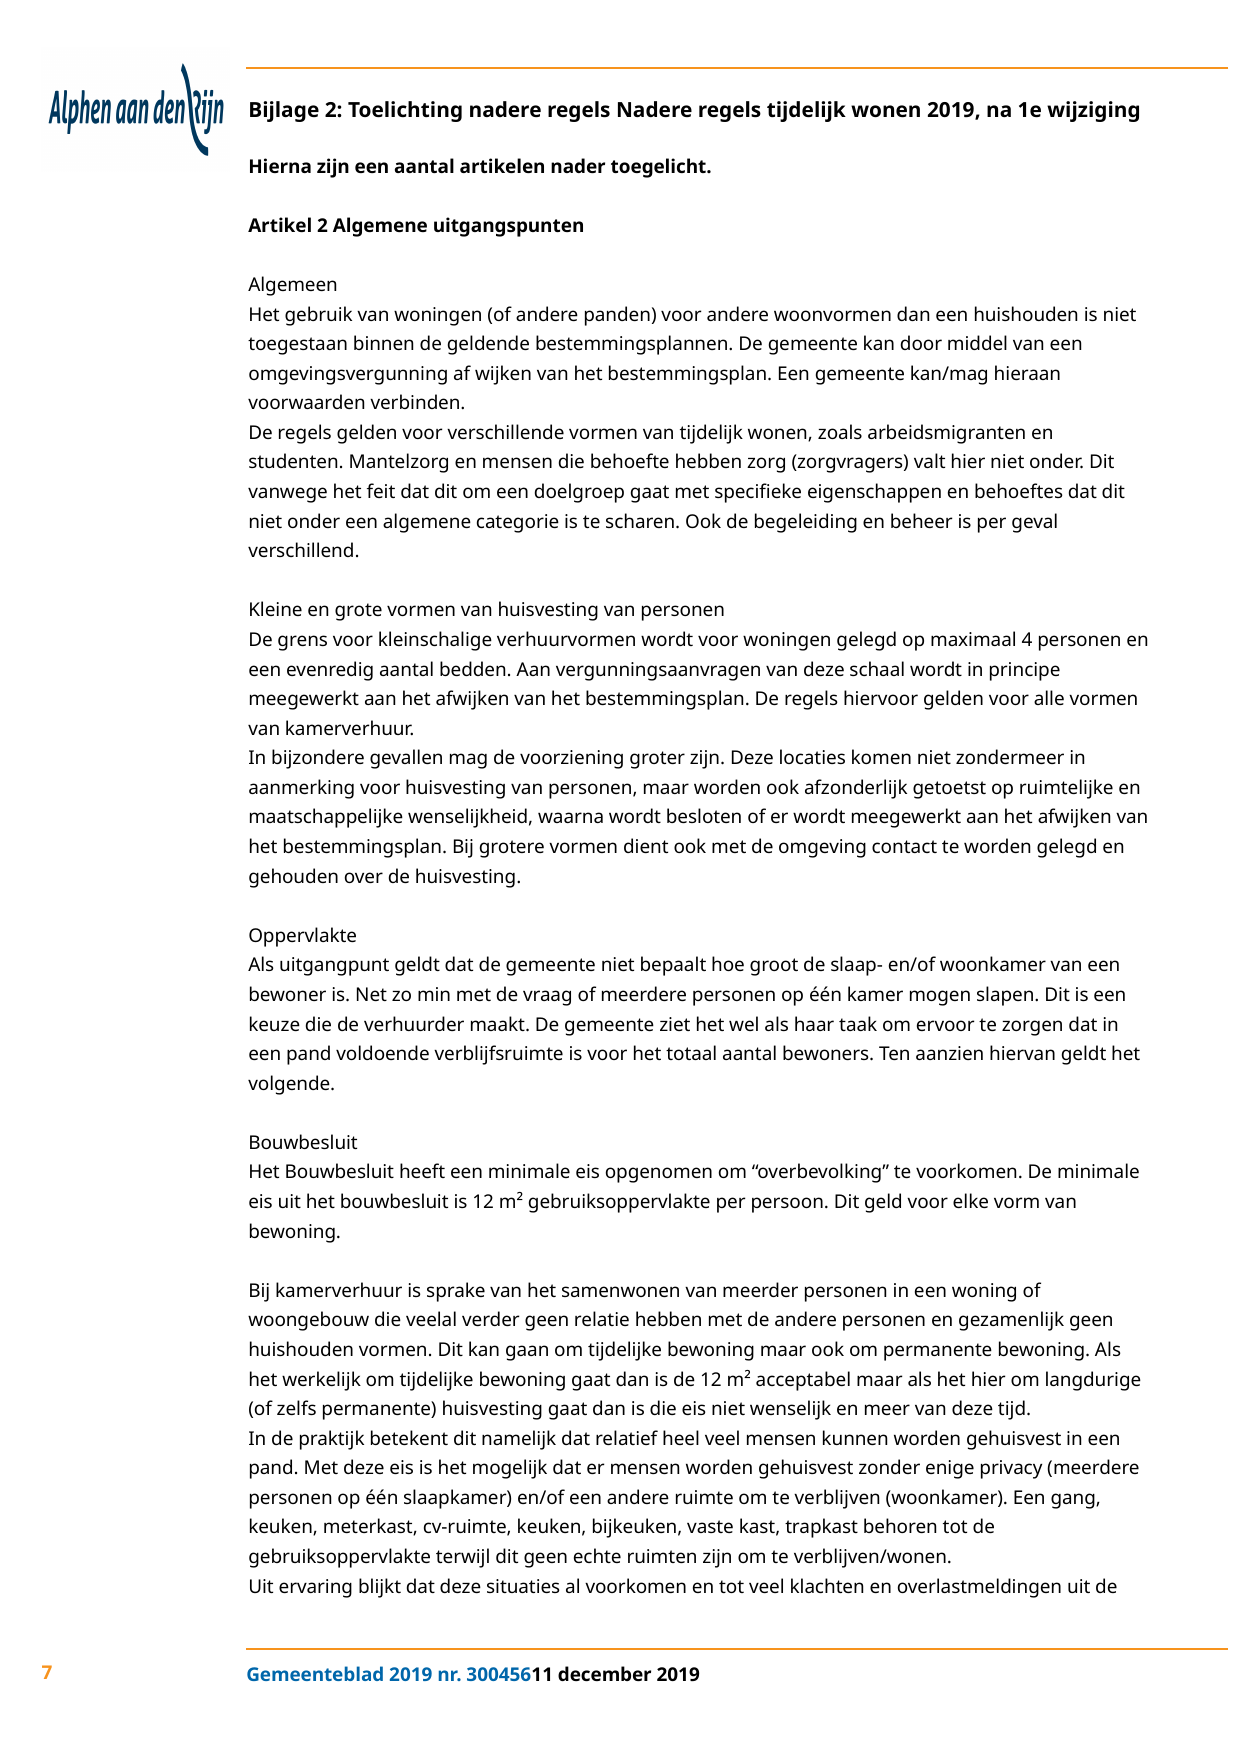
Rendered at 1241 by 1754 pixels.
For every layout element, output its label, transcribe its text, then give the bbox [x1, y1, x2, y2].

text Het gebruik van woningen (of andere panden) voor andere woonvormen dan een huishouden is niet toegestaan binnen de geldende bestemmingsplannen. De gemeente kan door middel van een omgevingsvergunning af wijken van het bestemmingsplan. Een gemeente kan/mag hieraan voorwaarden verbinden. [248, 301, 1152, 415]
text Bijlage 2: Toelichting nadere regels Nadere regels tijdelijk wonen 2019, na 1e wijziging [248, 95, 1152, 123]
text Artikel 2 Algemene uitgangspunten [248, 212, 1152, 238]
text Bij kamerverhuur is sprake van het samenwonen van meerder personen in een woning of woongebouw die veelal verder geen relatie hebben met de andere personen en gezamenlijk geen huishouden vormen. Dit kan gaan om tijdelijke bewoning maar ook om permanente bewoning. Als het werkelijk om tijdelijke bewoning gaat dan is de 12 m² acceptabel maar als het hier om langdurige (of zelfs permanente) huisvesting gaat dan is die eis niet wenselijk en meer van deze tijd. [248, 1277, 1152, 1421]
text In de praktijk betekent dit namelijk dat relatief heel veel mensen kunnen worden gehuisvest in een pand. Met deze eis is het mogelijk dat er mensen worden gehuisvest zonder enige privacy (meerdere personen op één slaapkamer) en/of een andere ruimte om te verblijven (woonkamer). Een gang, keuken, meterkast, cv-ruimte, keuken, bijkeuken, vaste kast, trapkast behoren tot de gebruiksoppervlakte terwijl dit geen echte ruimten zijn om te verblijven/wonen. [248, 1425, 1152, 1569]
text Hierna zijn een aantal artikelen nader toegelicht. [248, 153, 1152, 179]
text Bouwbesluit [248, 1129, 1152, 1155]
text Kleine en grote vormen van huisvesting van personen [248, 597, 1152, 622]
text Uit ervaring blijkt dat deze situaties al voorkomen en tot veel klachten en overlastmeldingen uit de [248, 1573, 1152, 1599]
text Algemeen [248, 271, 1152, 297]
text Het Bouwbesluit heeft een minimale eis opgenomen om “overbevolking” te voorkomen. De minimale eis uit het bouwbesluit is 12 m² gebruiksoppervlakte per persoon. Dit geld voor elke vorm van bewoning. [248, 1159, 1152, 1244]
picture [41, 47, 231, 172]
text De grens voor kleinschalige verhuurvormen wordt voor woningen gelegd op maximaal 4 personen en een evenredig aantal bedden. Aan vergunningsaanvragen van deze schaal wordt in principe meegewerkt aan het afwijken van het bestemmingsplan. De regels hiervoor gelden voor alle vormen van kamerverhuur. [248, 626, 1152, 741]
text De regels gelden voor verschillende vormen van tijdelijk wonen, zoals arbeidsmigranten en studenten. Mantelzorg en mensen die behoefte hebben zorg (zorgvragers) valt hier niet onder. Dit vanwege het feit dat dit om een doelgroep gaat met specifieke eigenschappen en behoeftes dat dit niet onder een algemene categorie is te scharen. Ook de begeleiding en beheer is per geval verschillend. [248, 419, 1152, 563]
text Als uitgangpunt geldt dat de gemeente niet bepaalt hoe groot de slaap- en/of woonkamer van een bewoner is. Net zo min met de vraag of meerdere personen op één kamer mogen slapen. Dit is een keuze die de verhuurder maakt. De gemeente ziet het wel als haar taak om ervoor te zorgen dat in een pand voldoende verblijfsruimte is voor het totaal aantal bewoners. Ten aanzien hiervan geldt het volgende. [248, 952, 1152, 1096]
text In bijzondere gevallen mag de voorziening groter zijn. Deze locaties komen niet zondermeer in aanmerking voor huisvesting van personen, maar worden ook afzonderlijk getoetst op ruimtelijke en maatschappelijke wenselijkheid, waarna wordt besloten of er wordt meegewerkt aan het afwijken van het bestemmingsplan. Bij grotere vormen dient ook met de omgeving contact te worden gelegd en gehouden over de huisvesting. [248, 744, 1152, 889]
text Oppervlakte [248, 922, 1152, 948]
